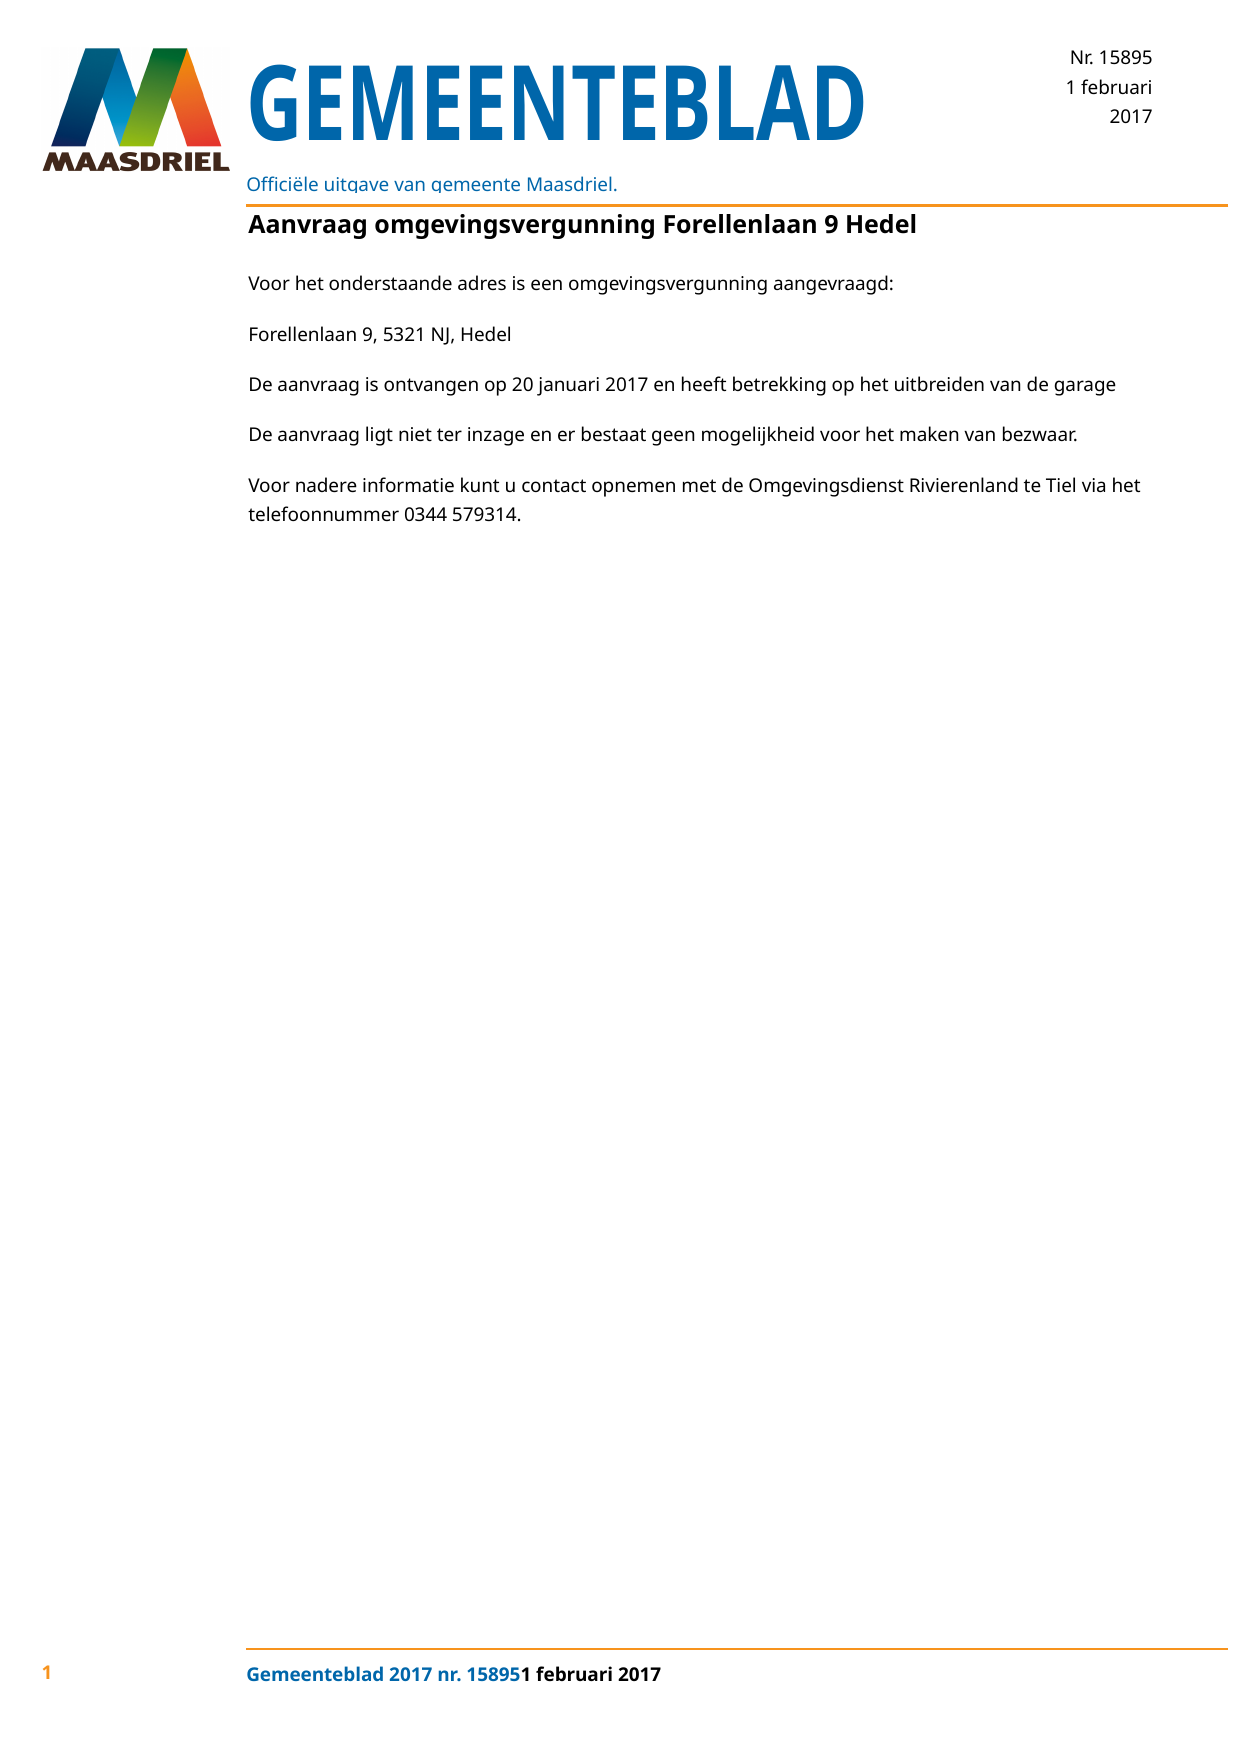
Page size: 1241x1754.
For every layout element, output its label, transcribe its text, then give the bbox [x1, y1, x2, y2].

text Voor nadere informatie kunt u contact opnemen met de Omgevingsdienst Rivierenland te Tiel via het telefoonnummer 0344 579314. [248, 472, 1152, 527]
text Aanvraag omgevingsvergunning Forellenlaan 9 Hedel [248, 207, 1152, 241]
text Forellenlaan 9, 5321 NJ, Hedel [248, 321, 1152, 346]
picture [41, 47, 231, 172]
text De aanvraag is ontvangen op 20 januari 2017 en heeft betrekking op het uitbreiden van de garage [248, 371, 1152, 397]
text Voor het onderstaande adres is een omgevingsvergunning aangevraagd: [248, 270, 1152, 296]
text De aanvraag ligt niet ter inzage en er bestaat geen mogelijkheid voor het maken van bezwaar. [248, 422, 1152, 447]
